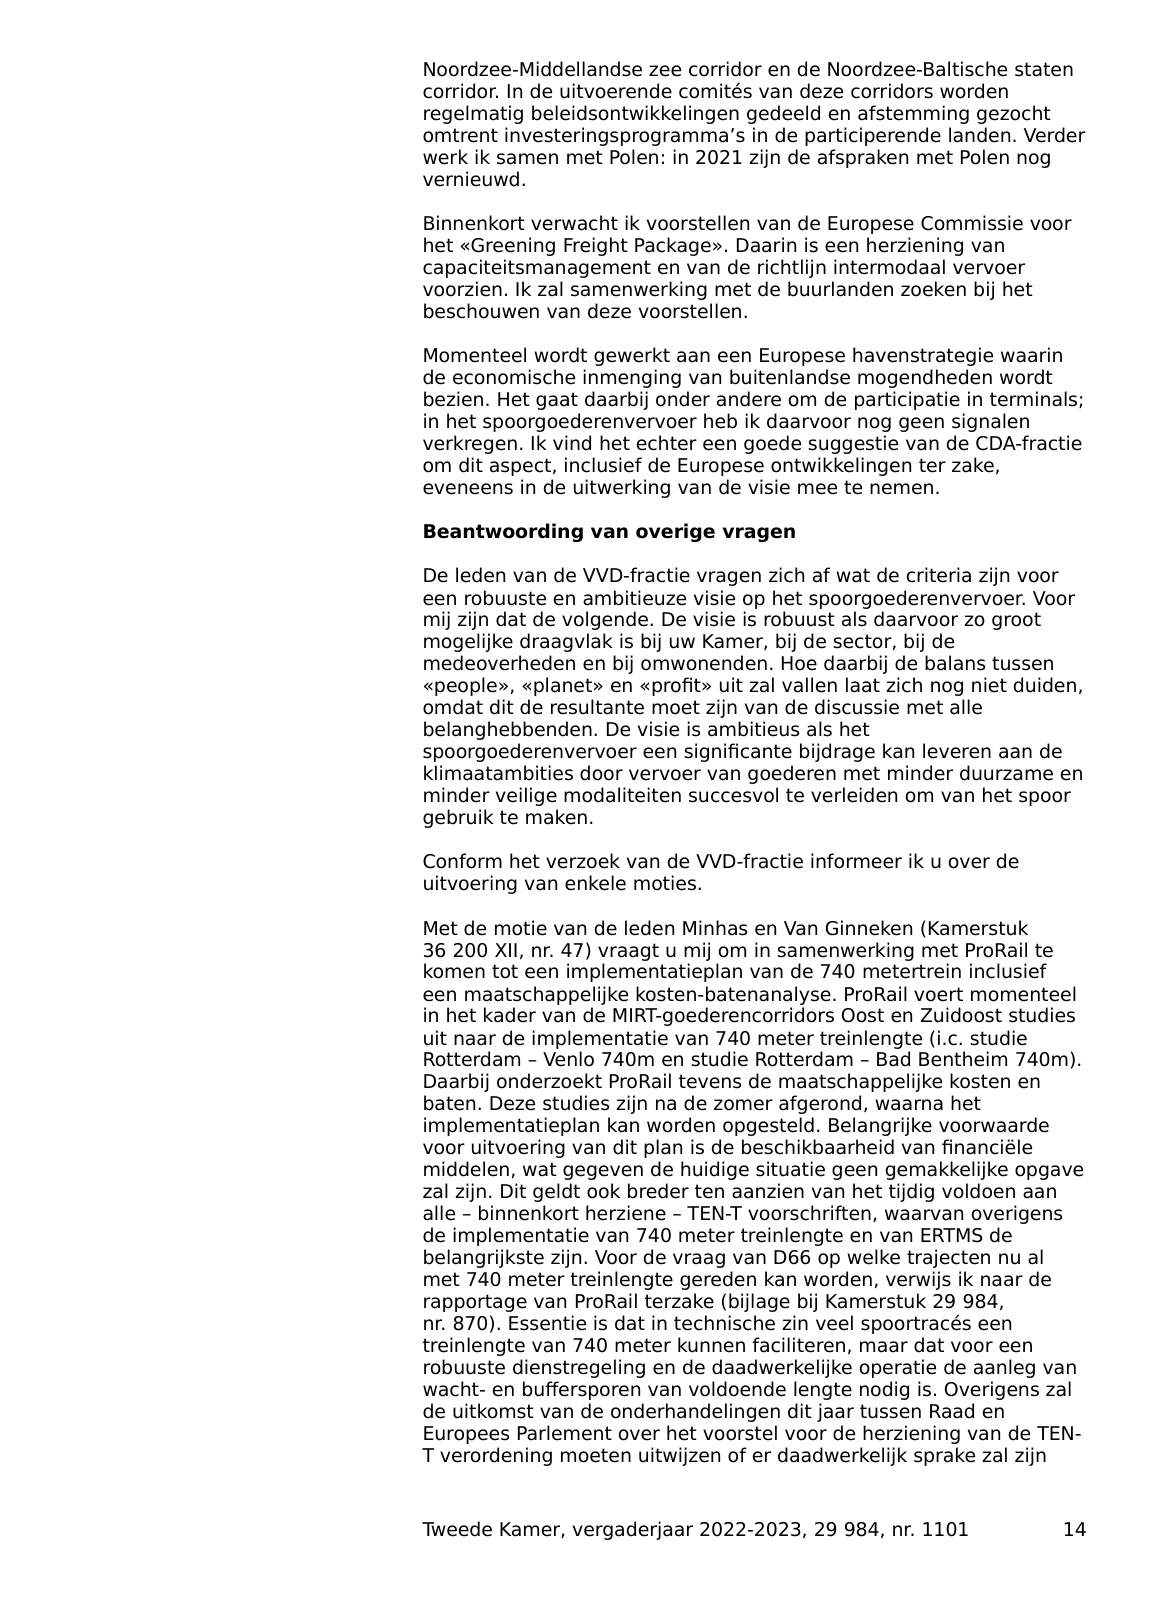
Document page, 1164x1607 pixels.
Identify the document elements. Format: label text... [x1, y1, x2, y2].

text Momenteel wordt gewerkt aan een Europese havenstrategie waarin de economische inmenging van buitenlandse mogendheden wordt bezien. Het gaat daarbij onder andere om de participatie in terminals; in het spoorgoederenvervoer heb ik daarvoor nog geen signalen verkregen. Ik vind het echter een goede suggestie van de CDA-fractie om dit aspect, inclusief de Europese ontwikkelingen ter zake, eveneens in de uitwerking van de visie mee te nemen. [422, 345, 1087, 499]
text Met de motie van de leden Minhas en Van Ginneken (Kamerstuk 36 200 XII, nr. 47) vraagt u mij om in samenwerking met ProRail te komen tot een implementatieplan van de 740 metertrein inclusief een maatschappelijke kosten-batenanalyse. ProRail voert momenteel in het kader van de MIRT-goederencorridors Oost en Zuidoost studies uit naar de implementatie van 740 meter treinlengte (i.c. studie Rotterdam – Venlo 740m en studie Rotterdam – Bad Bentheim 740m). Daarbij onderzoekt ProRail tevens de maatschappelijke kosten en baten. Deze studies zijn na de zomer afgerond, waarna het implementatieplan kan worden opgesteld. Belangrijke voorwaarde voor uitvoering van dit plan is de beschikbaarheid van financiële middelen, wat gegeven de huidige situatie geen gemakkelijke opgave zal zijn. Dit geldt ook breder ten aanzien van het tijdig voldoen aan alle – binnenkort herziene – TEN-T voorschriften, waarvan overigens de implementatie van 740 meter treinlengte en van ERTMS de belangrijkste zijn. Voor de vraag van D66 op welke trajecten nu al met 740 meter treinlengte gereden kan worden, verwijs ik naar de rapportage van ProRail terzake (bijlage bij Kamerstuk 29 984, nr. 870). Essentie is dat in technische zin veel spoortracés een treinlengte van 740 meter kunnen faciliteren, maar dat voor een robuuste dienstregeling en de daadwerkelijke operatie de aanleg van wacht- en buffersporen van voldoende lengte nodig is. Overigens zal de uitkomst van de onderhandelingen dit jaar tussen Raad en Europees Parlement over het voorstel voor de herziening van de TEN-T verordening moeten uitwijzen of er daadwerkelijk sprake zal zijn [422, 917, 1087, 1467]
subtitle Beantwoording van overige vragen [422, 521, 1087, 543]
text Conform het verzoek van de VVD-fractie informeer ik u over de uitvoering van enkele moties. [422, 851, 1087, 895]
text Binnenkort verwacht ik voorstellen van de Europese Commissie voor het «Greening Freight Package». Daarin is een herziening van capaciteitsmanagement en van de richtlijn intermodaal vervoer voorzien. Ik zal samenwerking met de buurlanden zoeken bij het beschouwen van deze voorstellen. [422, 213, 1087, 323]
text De leden van de VVD-fractie vragen zich af wat de criteria zijn voor een robuuste en ambitieuze visie op het spoorgoederenvervoer. Voor mij zijn dat de volgende. De visie is robuust als daarvoor zo groot mogelijke draagvlak is bij uw Kamer, bij de sector, bij de medeoverheden en bij omwonenden. Hoe daarbij de balans tussen «people», «planet» en «profit» uit zal vallen laat zich nog niet duiden, omdat dit de resultante moet zijn van de discussie met alle belanghebbenden. De visie is ambitieus als het spoorgoederenvervoer een significante bijdrage kan leveren aan de klimaatambities door vervoer van goederen met minder duurzame en minder veilige modaliteiten succesvol te verleiden om van het spoor gebruik te maken. [422, 565, 1087, 829]
text Noordzee-Middellandse zee corridor en de Noordzee-Baltische staten corridor. In de uitvoerende comités van deze corridors worden regelmatig beleidsontwikkelingen gedeeld en afstemming gezocht omtrent investeringsprogramma’s in de participerende landen. Verder werk ik samen met Polen: in 2021 zijn de afspraken met Polen nog vernieuwd. [422, 59, 1087, 191]
